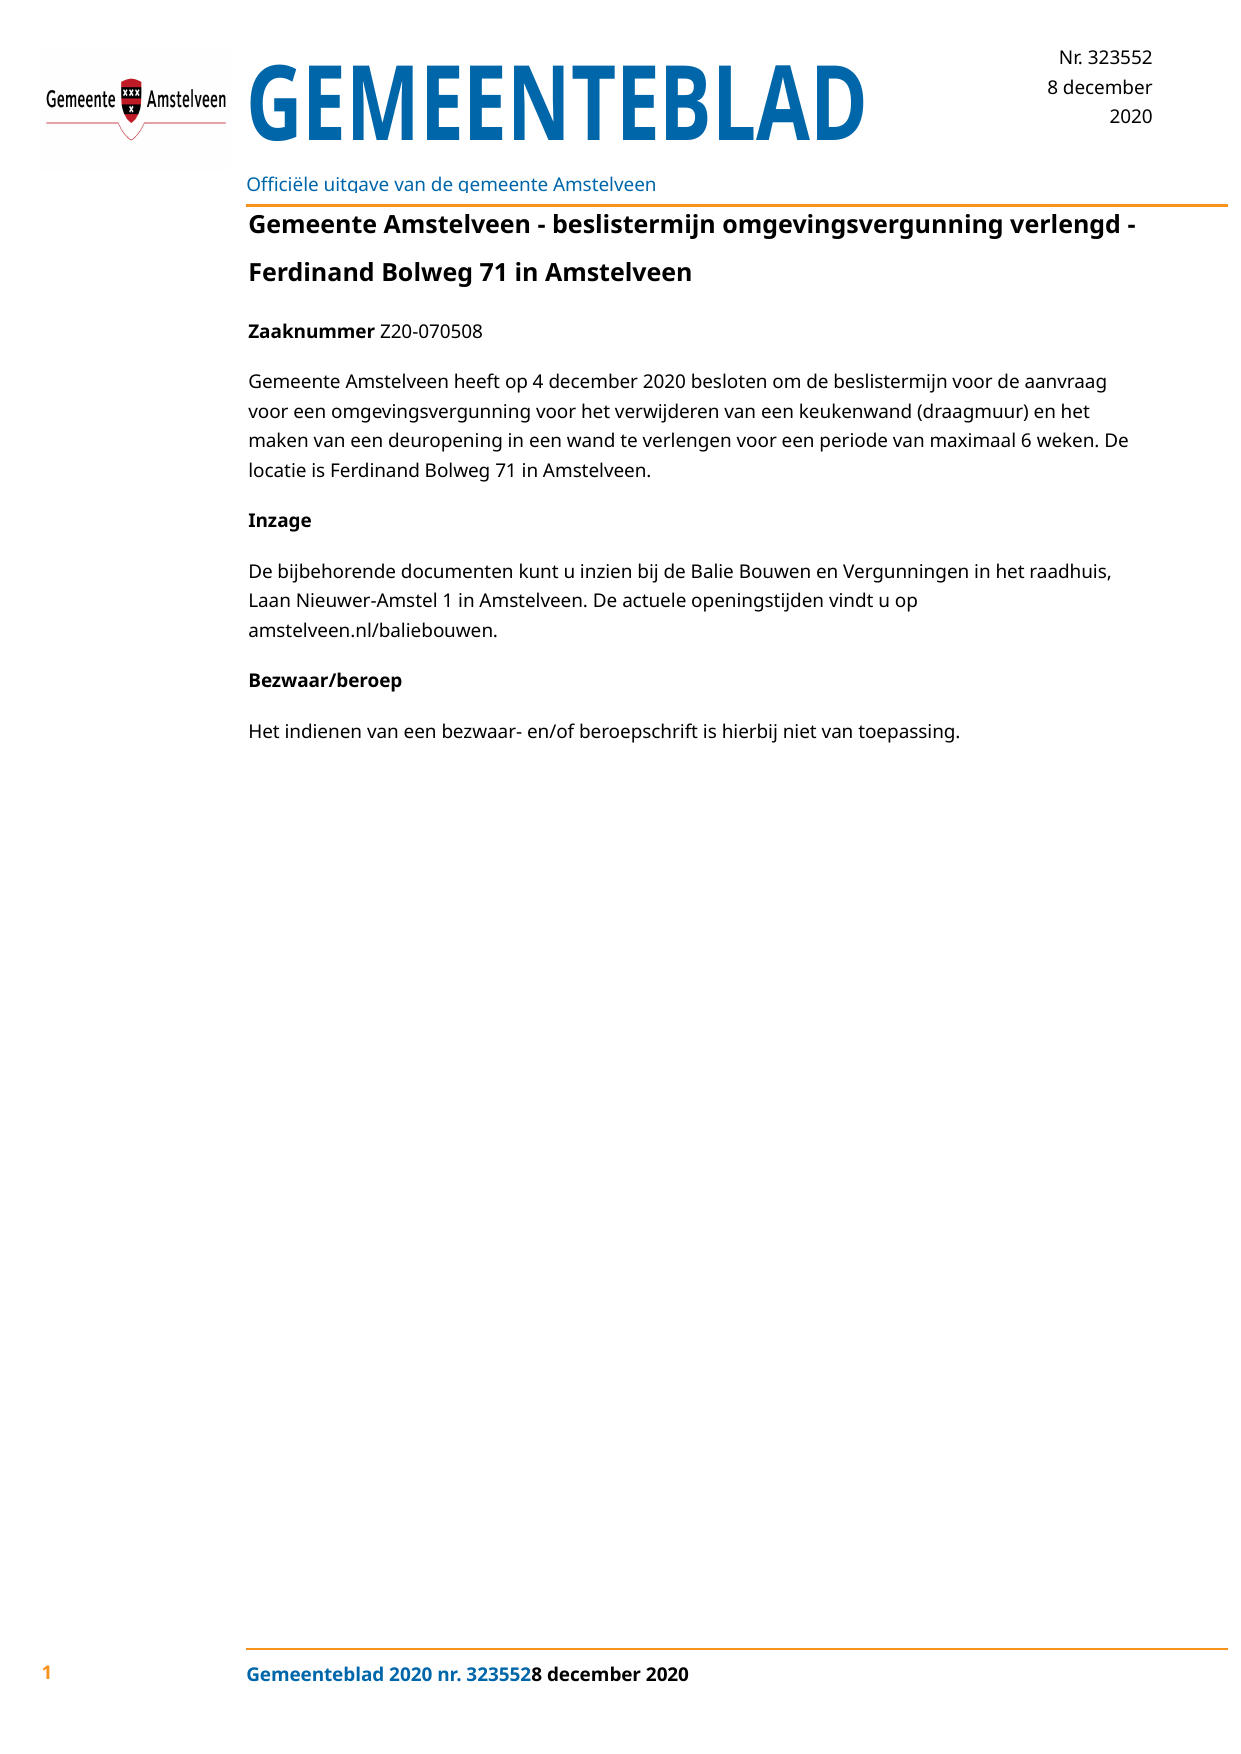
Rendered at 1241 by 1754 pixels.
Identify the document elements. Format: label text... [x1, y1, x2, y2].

text De bijbehorende documenten kunt u inzien bij de Balie Bouwen en Vergunningen in het raadhuis, Laan Nieuwer-Amstel 1 in Amstelveen. De actuele openingstijden vindt u op amstelveen.nl/baliebouwen. [248, 558, 1152, 643]
text Gemeente Amstelveen heeft op 4 december 2020 besloten om de beslistermijn voor de aanvraag voor een omgevingsvergunning voor het verwijderen van een keukenwand (draagmuur) en het maken van een deuropening in een wand te verlengen voor een periode van maximaal 6 weken. De locatie is Ferdinand Bolweg 71 in Amstelveen. [248, 368, 1152, 483]
text Gemeente Amstelveen - beslistermijn omgevingsvergunning verlengd - Ferdinand Bolweg 71 in Amstelveen [248, 207, 1152, 288]
picture [41, 47, 231, 172]
text Zaaknummer Z20-070508 [248, 318, 1152, 344]
text Het indienen van een bezwaar- en/of beroepschrift is hierbij niet van toepassing. [248, 718, 1152, 744]
text Inzage [248, 507, 1152, 533]
text Bezwaar/beroep [248, 667, 1152, 693]
